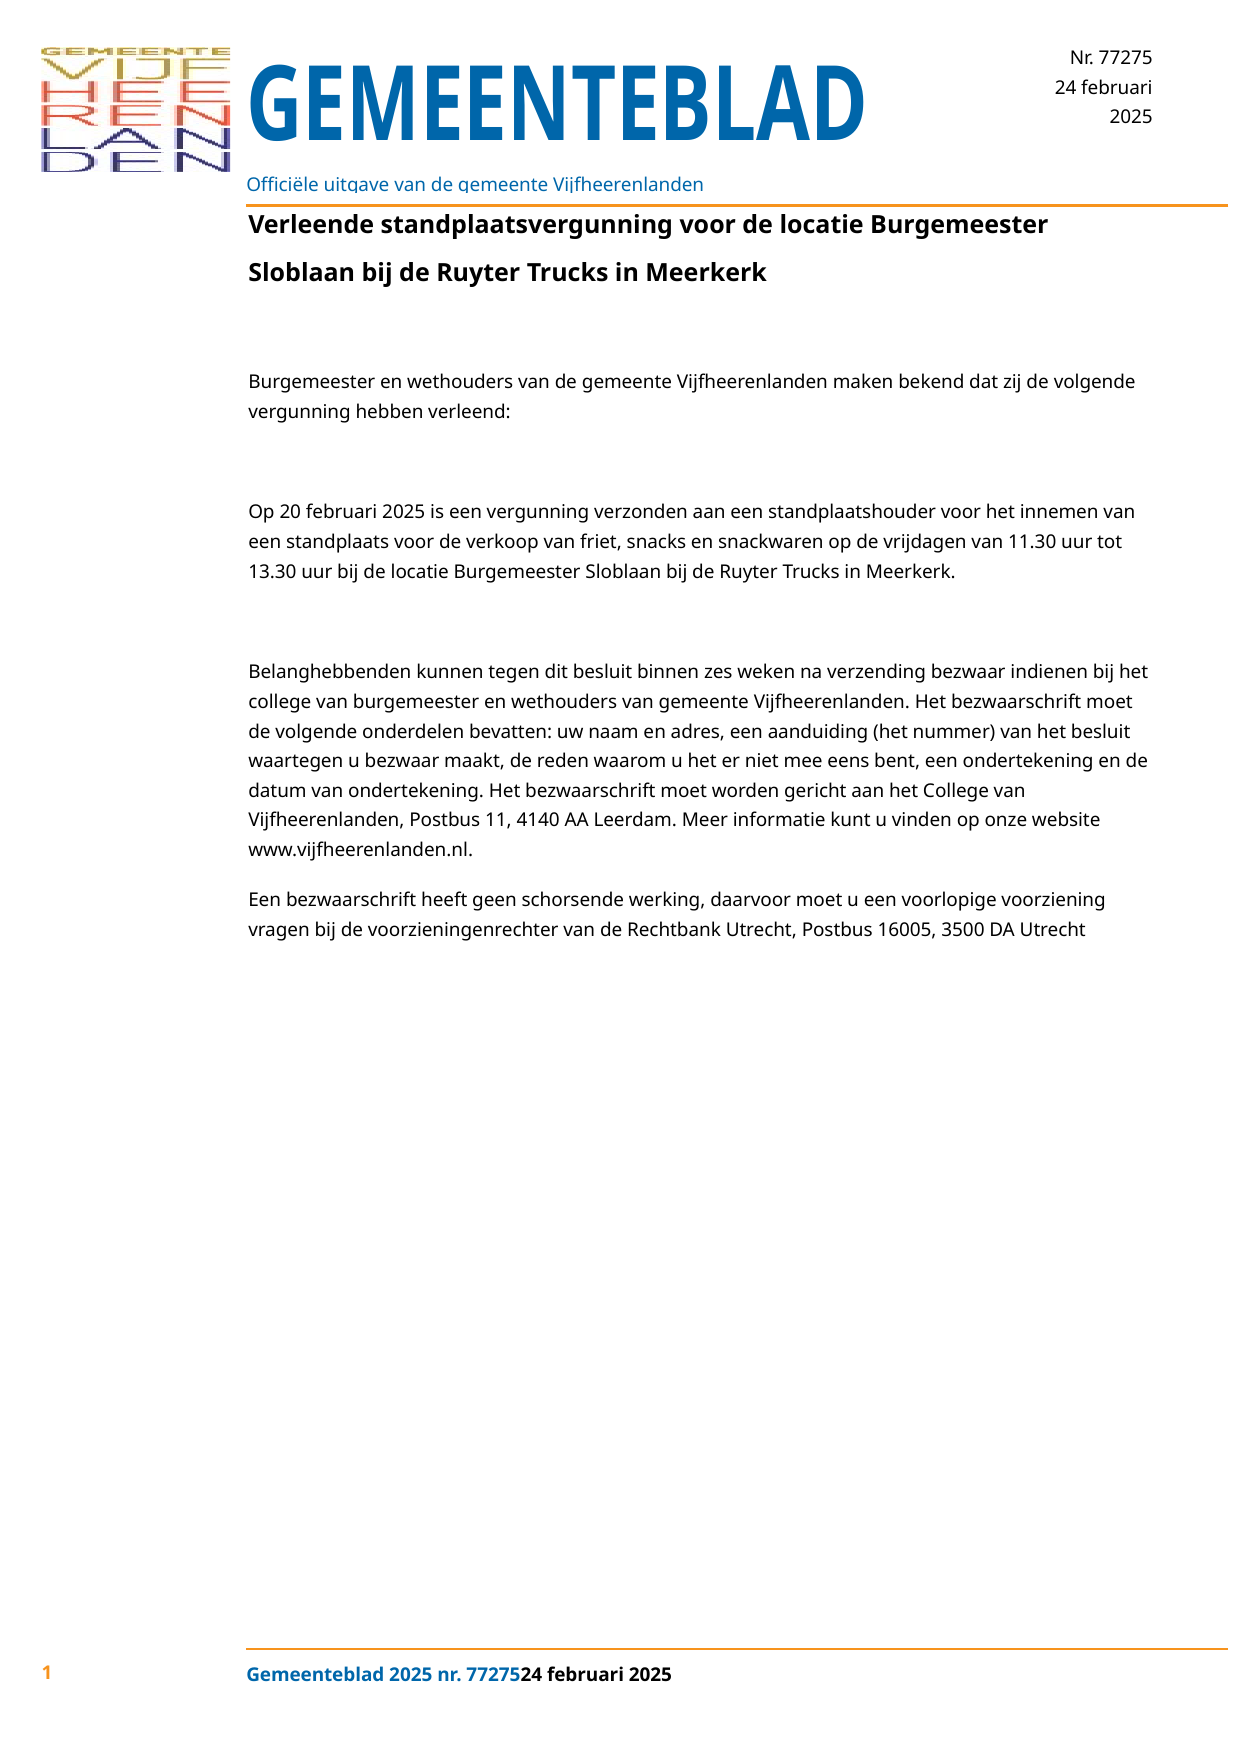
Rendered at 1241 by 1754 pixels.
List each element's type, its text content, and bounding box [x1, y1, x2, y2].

text Burgemeester en wethouders van de gemeente Vijfheerenlanden maken bekend dat zij de volgende vergunning hebben verleend: [248, 368, 1152, 424]
text Belanghebbenden kunnen tegen dit besluit binnen zes weken na verzending bezwaar indienen bij het college van burgemeester en wethouders van gemeente Vijfheerenlanden. Het bezwaarschrift moet de volgende onderdelen bevatten: uw naam en adres, een aanduiding (het nummer) van het besluit waartegen u bezwaar maakt, de reden waarom u het er niet mee eens bent, een ondertekening en de datum van ondertekening. Het bezwaarschrift moet worden gericht aan het College van Vijfheerenlanden, Postbus 11, 4140 AA Leerdam. Meer informatie kunt u vinden op onze website www.vijfheerenlanden.nl. [248, 659, 1152, 862]
text Een bezwaarschrift heeft geen schorsende werking, daarvoor moet u een voorlopige voorziening vragen bij de voorzieningenrechter van de Rechtbank Utrecht, Postbus 16005, 3500 DA Utrecht [248, 887, 1152, 942]
text Verleende standplaatsvergunning voor de locatie Burgemeester Sloblaan bij de Ruyter Trucks in Meerkerk [248, 207, 1152, 288]
picture [41, 47, 231, 172]
text Op 20 februari 2025 is een vergunning verzonden aan een standplaatshouder voor het innemen van een standplaats voor de verkoop van friet, snacks en snackwaren op de vrijdagen van 11.30 uur tot 13.30 uur bij de locatie Burgemeester Sloblaan bij de Ruyter Trucks in Meerkerk. [248, 499, 1152, 584]
